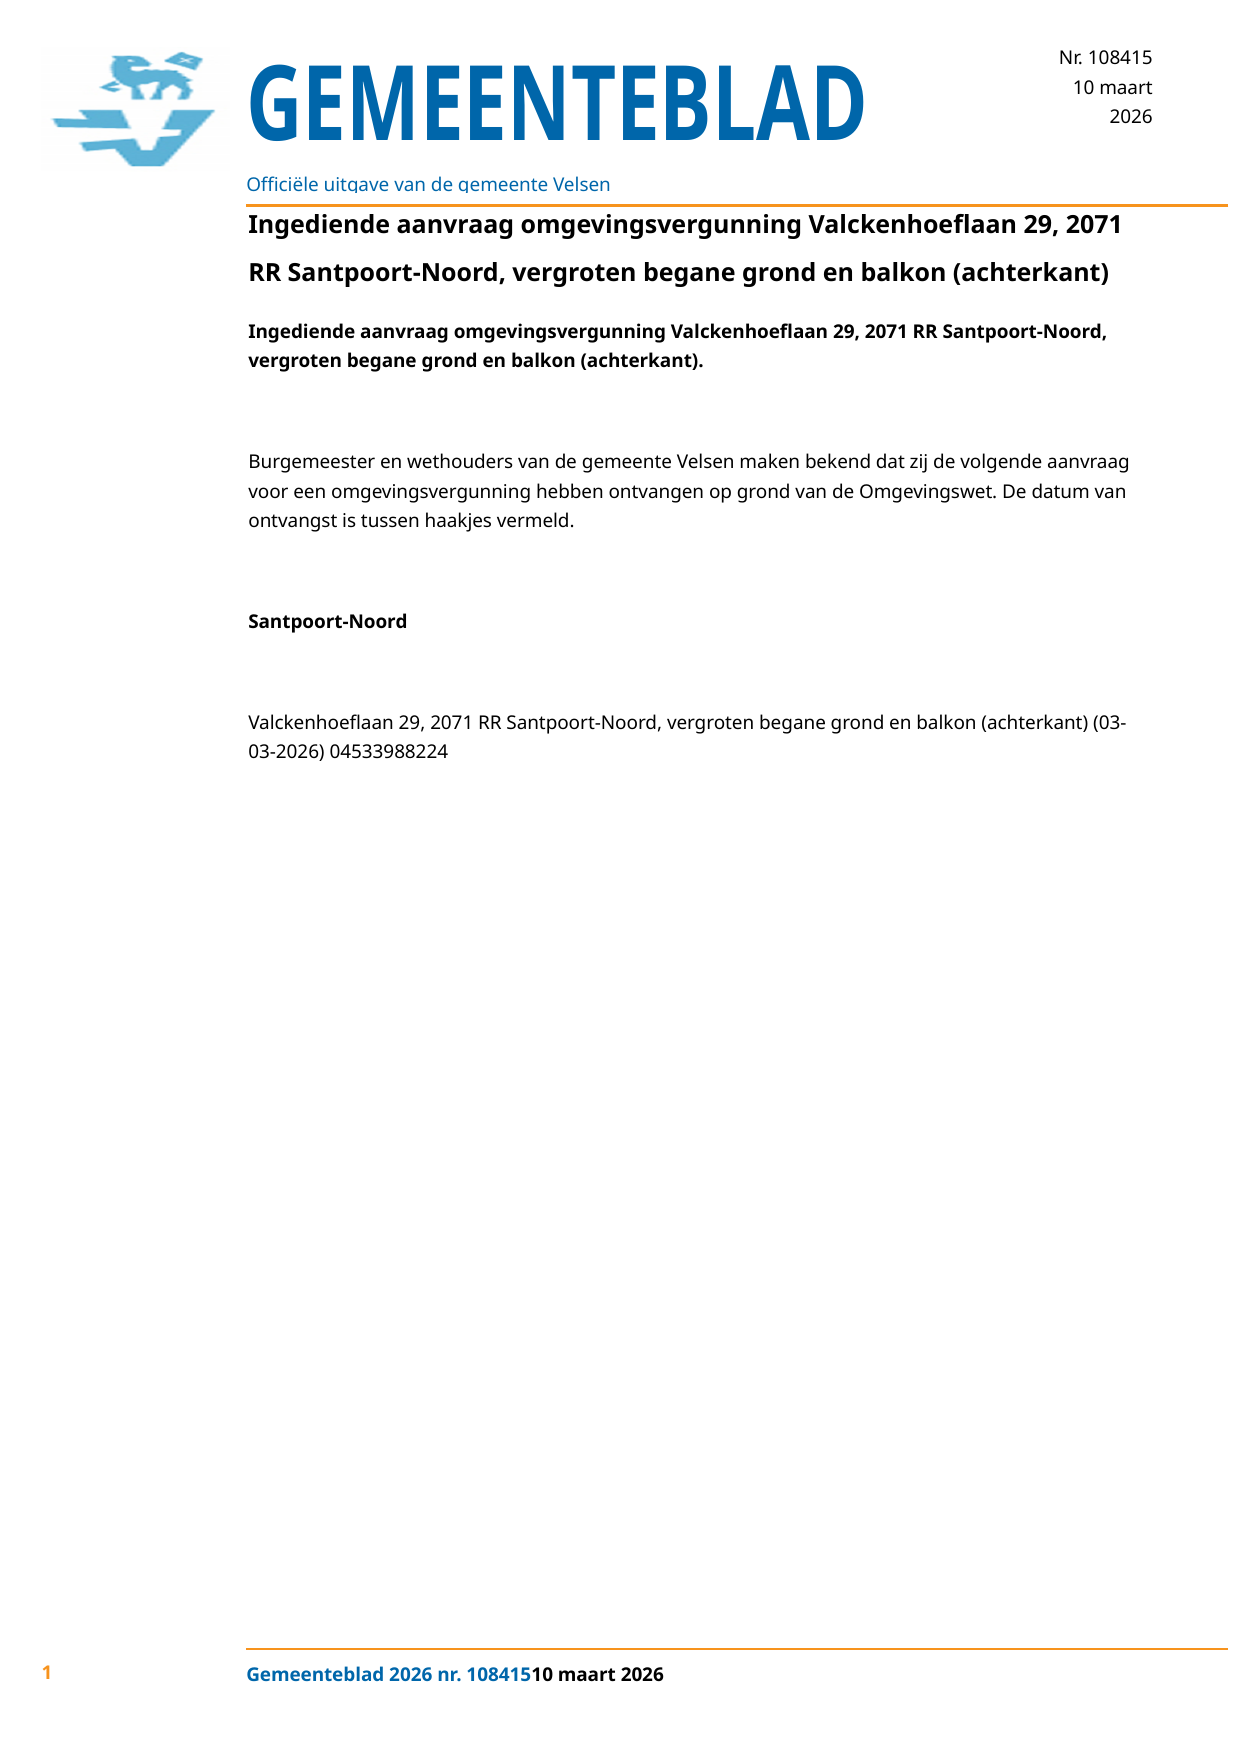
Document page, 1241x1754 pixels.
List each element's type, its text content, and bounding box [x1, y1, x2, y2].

text Santpoort-Noord [248, 608, 1152, 634]
text Valckenhoeflaan 29, 2071 RR Santpoort-Noord, vergroten begane grond en balkon (achterkant) (03-03-2026) 04533988224 [248, 709, 1152, 764]
text Ingediende aanvraag omgevingsvergunning Valckenhoeflaan 29, 2071 RR Santpoort-Noord, vergroten begane grond en balkon (achterkant). [248, 318, 1152, 373]
text Burgemeester en wethouders van de gemeente Velsen maken bekend dat zij de volgende aanvraag voor een omgevingsvergunning hebben ontvangen op grond van de Omgevingswet. De datum van ontvangst is tussen haakjes vermeld. [248, 448, 1152, 533]
picture [41, 47, 231, 172]
text Ingediende aanvraag omgevingsvergunning Valckenhoeflaan 29, 2071 RR Santpoort-Noord, vergroten begane grond en balkon (achterkant) [248, 207, 1152, 288]
